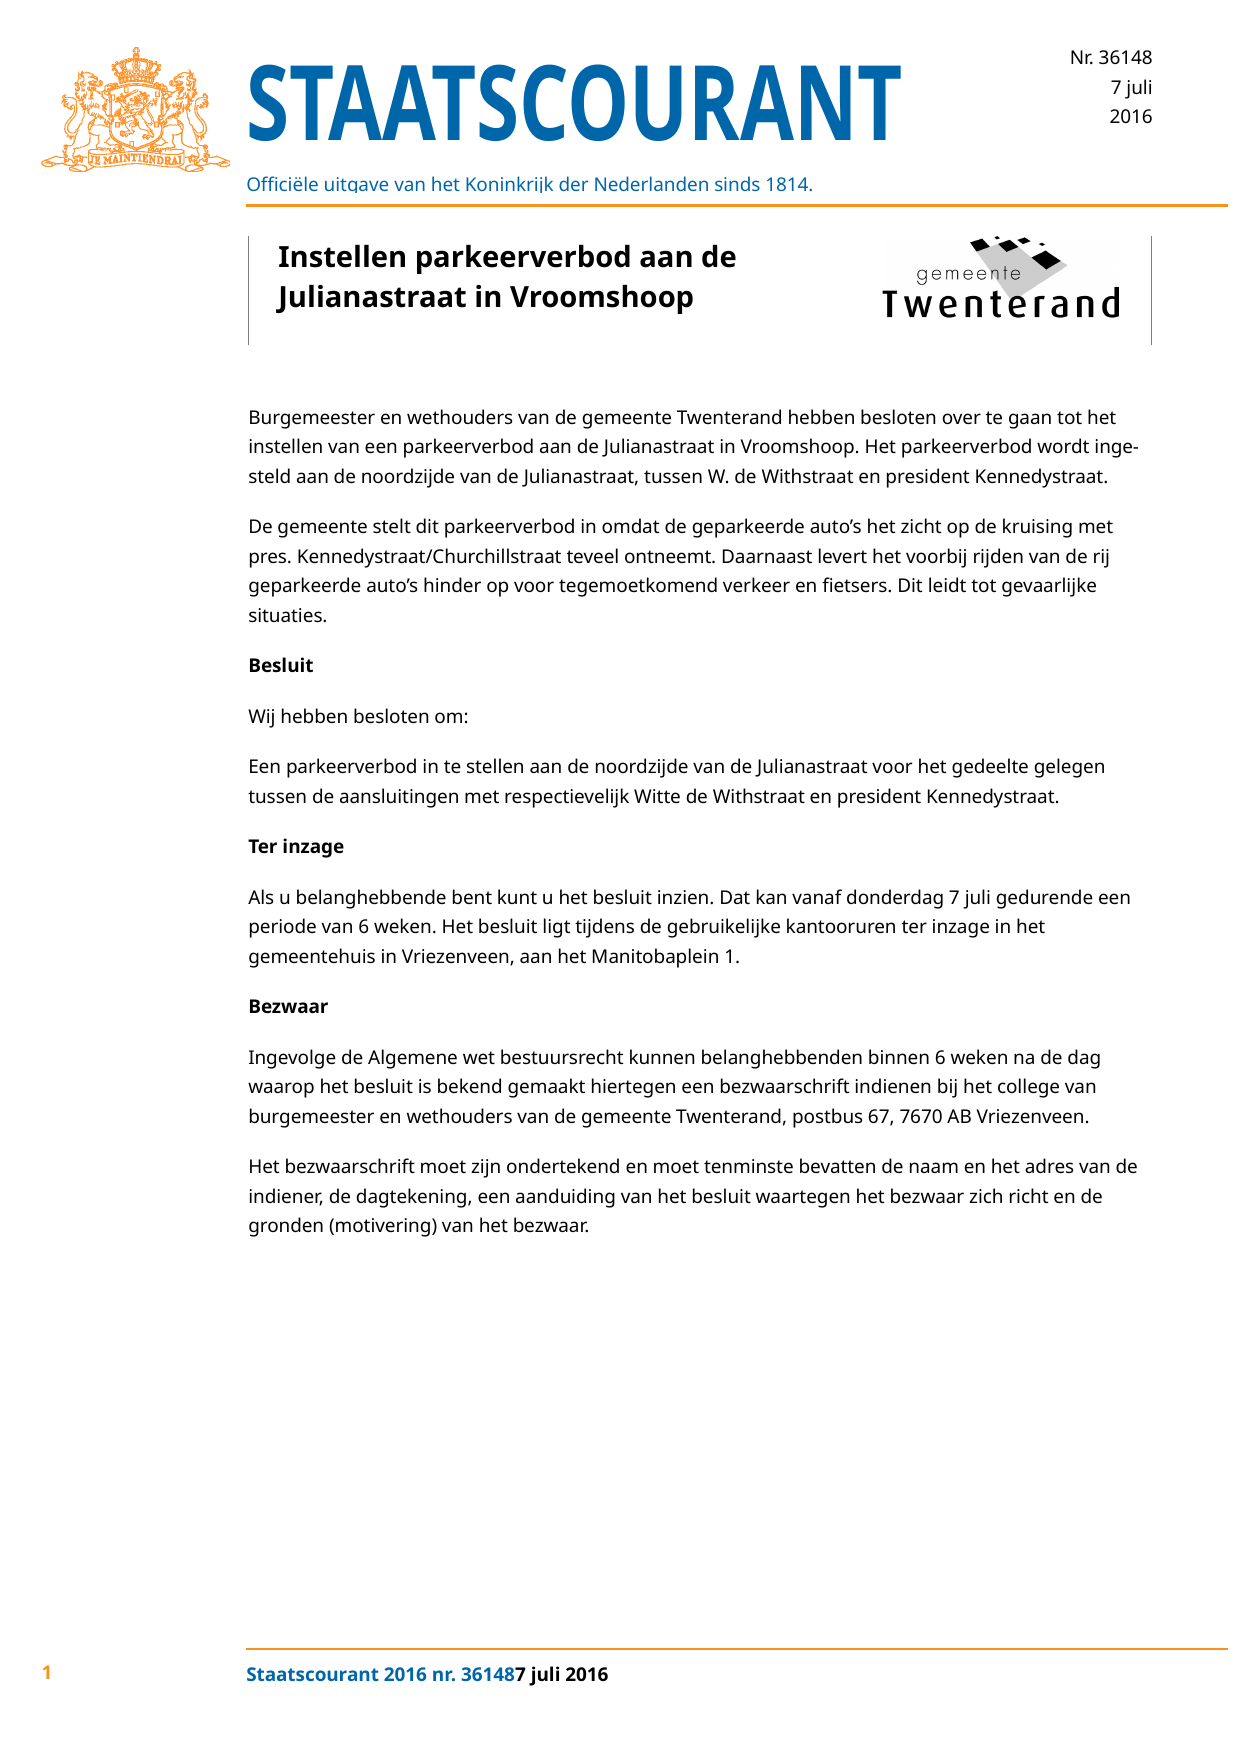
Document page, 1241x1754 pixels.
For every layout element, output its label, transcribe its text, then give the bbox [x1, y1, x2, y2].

text Besluit [248, 653, 1152, 678]
text Bezwaar [248, 993, 1152, 1019]
text Ingevolge de Algemene wet bestuursrecht kunnen belanghebbenden binnen 6 weken na de dag waarop het besluit is bekend gemaakt hiertegen een bezwaarschrift indienen bij het college van burgemeester en wethouders van de gemeente Twenterand, postbus 67, 7670 AB Vriezenveen. [248, 1044, 1152, 1129]
picture [882, 236, 1119, 319]
picture [41, 47, 231, 172]
text Wij hebben besloten om: [248, 703, 1152, 729]
table_header [850, 236, 1151, 345]
text Burgemeester en wethouders van de gemeente Twenterand hebben besloten over te gaan tot het instellen van een parkeerverbod aan de Julianastraat in Vroomshoop. Het parkeerverbod wordt inge-steld aan de noordzijde van de Julianastraat, tussen W. de Withstraat en president Kennedystraat. [248, 404, 1152, 489]
text Een parkeerverbod in te stellen aan de noordzijde van de Julianastraat voor het gedeelte gelegen tussen de aansluitingen met respectievelijk Witte de Withstraat en president Kennedystraat. [248, 753, 1152, 809]
text De gemeente stelt dit parkeerverbod in omdat de geparkeerde auto’s het zicht op de kruising met pres. Kennedystraat/Churchillstraat teveel ontneemt. Daarnaast levert het voorbij rijden van de rij geparkeerde auto’s hinder op voor tegemoetkomend verkeer en fietsers. Dit leidt tot gevaarlijke situaties. [248, 513, 1152, 628]
text Als u belanghebbende bent kunt u het besluit inzien. Dat kan vanaf donderdag 7 juli gedurende een periode van 6 weken. Het besluit ligt tijdens de gebruikelijke kantooruren ter inzage in het gemeentehuis in Vriezenveen, aan het Manitobaplein 1. [248, 884, 1152, 969]
table_header Instellen parkeerverbod aan de Julianastraat in Vroomshoop [249, 236, 850, 345]
text Het bezwaarschrift moet zijn ondertekend en moet tenminste bevatten de naam en het adres van de indiener, de dagtekening, een aanduiding van het besluit waartegen het bezwaar zich richt en de gronden (motivering) van het bezwaar. [248, 1153, 1152, 1238]
text Ter inzage [248, 833, 1152, 859]
